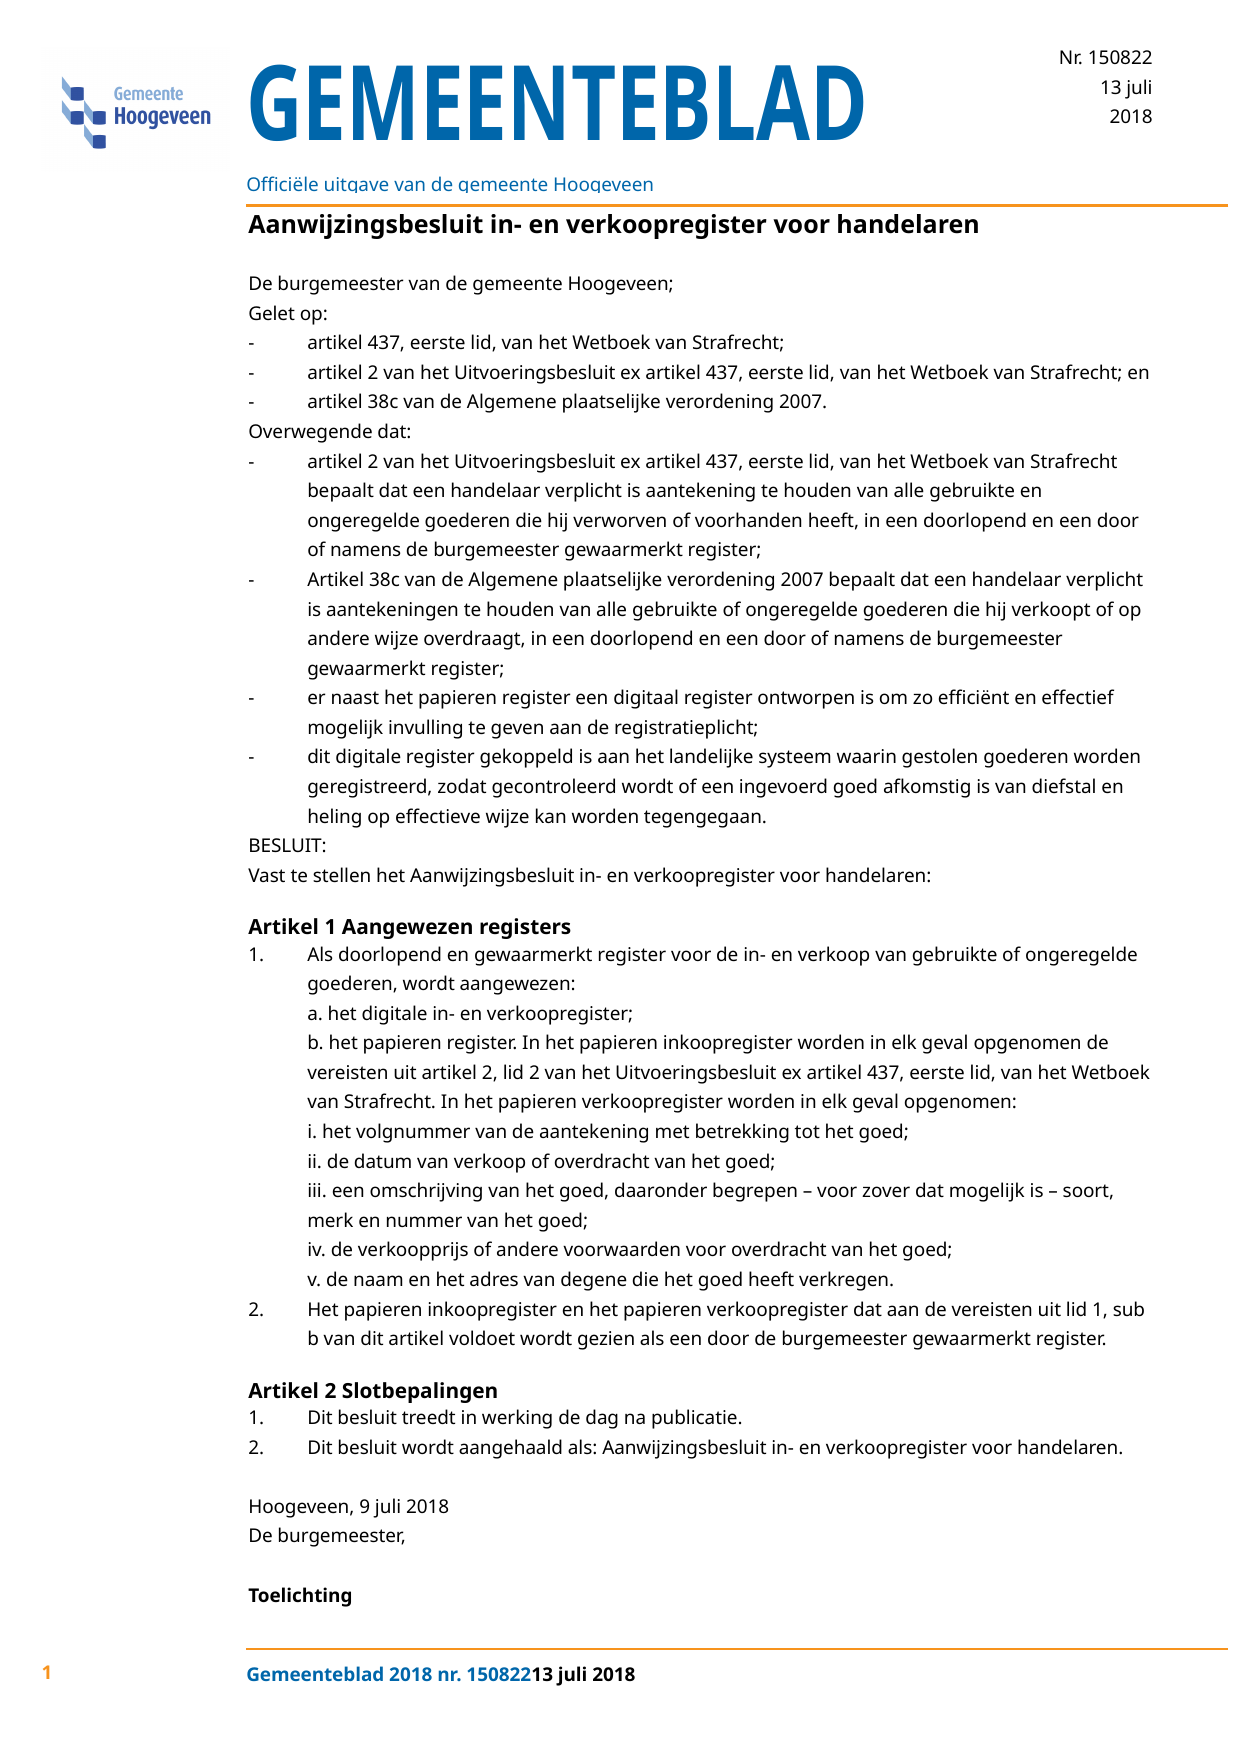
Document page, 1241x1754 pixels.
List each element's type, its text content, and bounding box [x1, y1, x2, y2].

picture [41, 47, 231, 172]
text De burgemeester van de gemeente Hoogeveen; [248, 270, 1152, 296]
text Gelet op: [248, 300, 1152, 326]
list i. het volgnummer van de aantekening met betrekking tot het goed; [248, 1118, 1152, 1144]
text Aanwijzingsbesluit in- en verkoopregister voor handelaren [248, 207, 1152, 241]
text Overwegende dat: [248, 418, 1152, 444]
list artikel 2 van het Uitvoeringsbesluit ex artikel 437, eerste lid, van het Wetboek van Strafrecht bepaalt dat een handelaar verplicht is aantekening te houden van alle gebruikte en ongeregelde goederen die hij verworven of voorhanden heeft, in een doorlopend en een door of namens de burgemeester gewaarmerkt register; [248, 448, 1152, 562]
list iii. een omschrijving van het goed, daaronder begrepen – voor zover dat mogelijk is – soort, merk en nummer van het goed; [248, 1177, 1152, 1233]
text De burgemeester, [248, 1523, 1152, 1548]
list dit digitale register gekoppeld is aan het landelijke systeem waarin gestolen goederen worden geregistreerd, zodat gecontroleerd wordt of een ingevoerd goed afkomstig is van diefstal en heling op effectieve wijze kan worden tegengegaan. [248, 744, 1152, 828]
list Artikel 38c van de Algemene plaatselijke verordening 2007 bepaalt dat een handelaar verplicht is aantekeningen te houden van alle gebruikte of ongeregelde goederen die hij verkoopt of op andere wijze overdraagt, in een doorlopend en een door of namens de burgemeester gewaarmerkt register; [248, 566, 1152, 681]
list iv. de verkoopprijs of andere voorwaarden voor overdracht van het goed; [248, 1237, 1152, 1262]
list a. het digitale in- en verkoopregister; [248, 1000, 1152, 1026]
list ii. de datum van verkoop of overdracht van het goed; [248, 1148, 1152, 1174]
list Dit besluit wordt aangehaald als: Aanwijzingsbesluit in- en verkoopregister voor handelaren. [248, 1434, 1152, 1459]
list Als doorlopend en gewaarmerkt register voor de in- en verkoop van gebruikte of ongeregelde goederen, wordt aangewezen: [248, 941, 1152, 996]
text Toelichting [248, 1582, 1152, 1607]
text Artikel 1 Aangewezen registers [248, 912, 1152, 941]
text BESLUIT: [248, 832, 1152, 858]
list b. het papieren register. In het papieren inkoopregister worden in elk geval opgenomen de vereisten uit artikel 2, lid 2 van het Uitvoeringsbesluit ex artikel 437, eerste lid, van het Wetboek van Strafrecht. In het papieren verkoopregister worden in elk geval opgenomen: [248, 1029, 1152, 1114]
list er naast het papieren register een digitaal register ontworpen is om zo efficiënt en effectief mogelijk invulling te geven aan de registratieplicht; [248, 684, 1152, 740]
list Dit besluit treedt in werking de dag na publicatie. [248, 1404, 1152, 1430]
list artikel 38c van de Algemene plaatselijke verordening 2007. [248, 389, 1152, 414]
list v. de naam en het adres van degene die het goed heeft verkregen. [248, 1266, 1152, 1292]
list Het papieren inkoopregister en het papieren verkoopregister dat aan de vereisten uit lid 1, sub b van dit artikel voldoet wordt gezien als een door de burgemeester gewaarmerkt register. [248, 1296, 1152, 1351]
text Vast te stellen het Aanwijzingsbesluit in- en verkoopregister voor handelaren: [248, 862, 1152, 888]
text Hoogeveen, 9 juli 2018 [248, 1493, 1152, 1519]
list artikel 437, eerste lid, van het Wetboek van Strafrecht; [248, 329, 1152, 355]
text Artikel 2 Slotbepalingen [248, 1376, 1152, 1404]
list artikel 2 van het Uitvoeringsbesluit ex artikel 437, eerste lid, van het Wetboek van Strafrecht; en [248, 359, 1152, 385]
